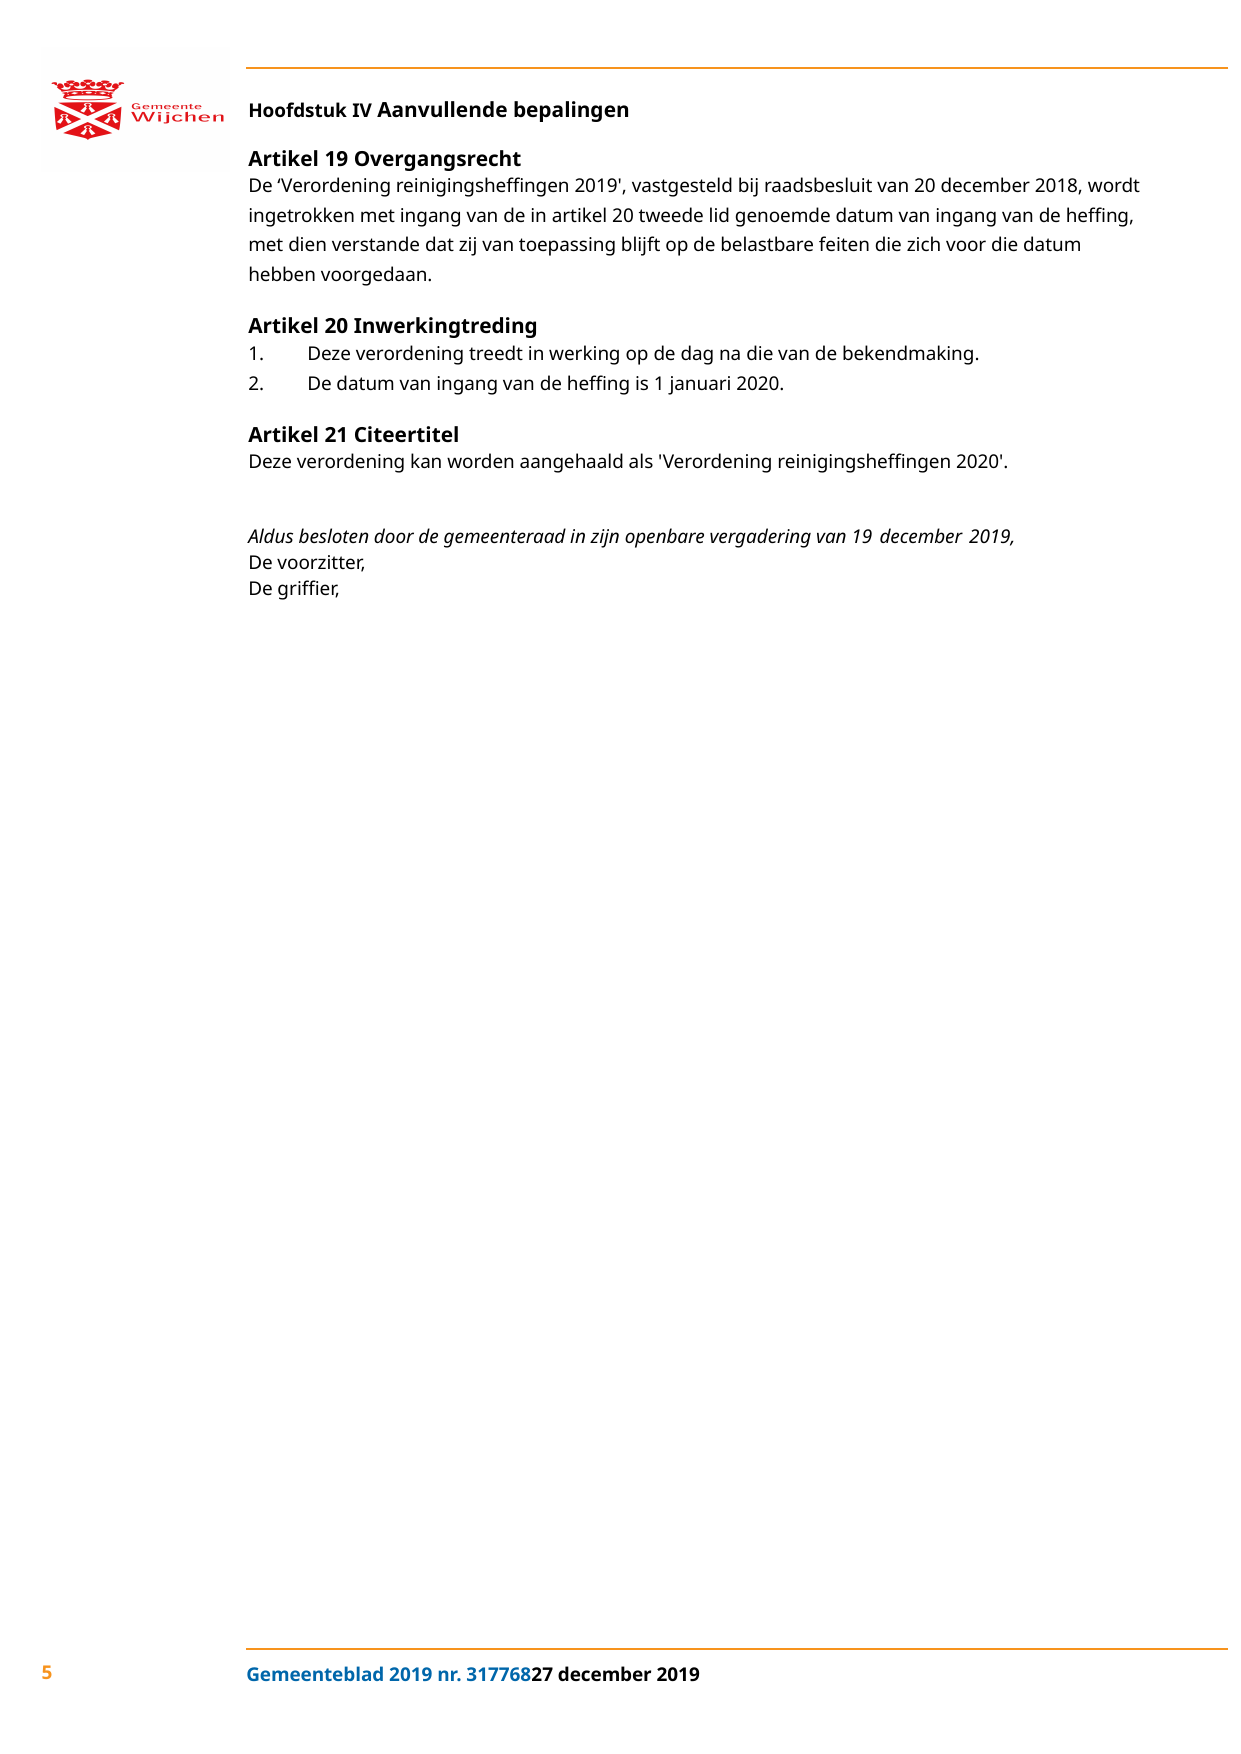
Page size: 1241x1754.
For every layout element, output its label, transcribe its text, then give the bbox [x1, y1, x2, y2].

text Hoofdstuk IV Aanvullende bepalingen [248, 95, 1152, 123]
text De voorzitter, [248, 549, 1152, 575]
text Aldus besloten door de gemeenteraad in zijn openbare vergadering van 19 december 2019, [248, 524, 1152, 549]
text Artikel 21 Citeertitel [248, 420, 1152, 448]
text Artikel 19 Overgangsrecht [248, 144, 1152, 172]
picture [41, 47, 231, 172]
list De datum van ingang van de heffing is 1 januari 2020. [248, 370, 1152, 395]
list Deze verordening treedt in werking op de dag na die van de bekendmaking. [248, 340, 1152, 366]
text De ‘Verordening reinigingsheffingen 2019', vastgesteld bij raadsbesluit van 20 december 2018, wordt ingetrokken met ingang van de in artikel 20 tweede lid genoemde datum van ingang van de heffing, met dien verstande dat zij van toepassing blijft op de belastbare feiten die zich voor die datum hebben voorgedaan. [248, 172, 1152, 287]
text De griffier, [248, 575, 1152, 601]
text Artikel 20 Inwerkingtreding [248, 312, 1152, 340]
text Deze verordening kan worden aangehaald als 'Verordening reinigingsheffingen 2020'. [248, 448, 1152, 474]
